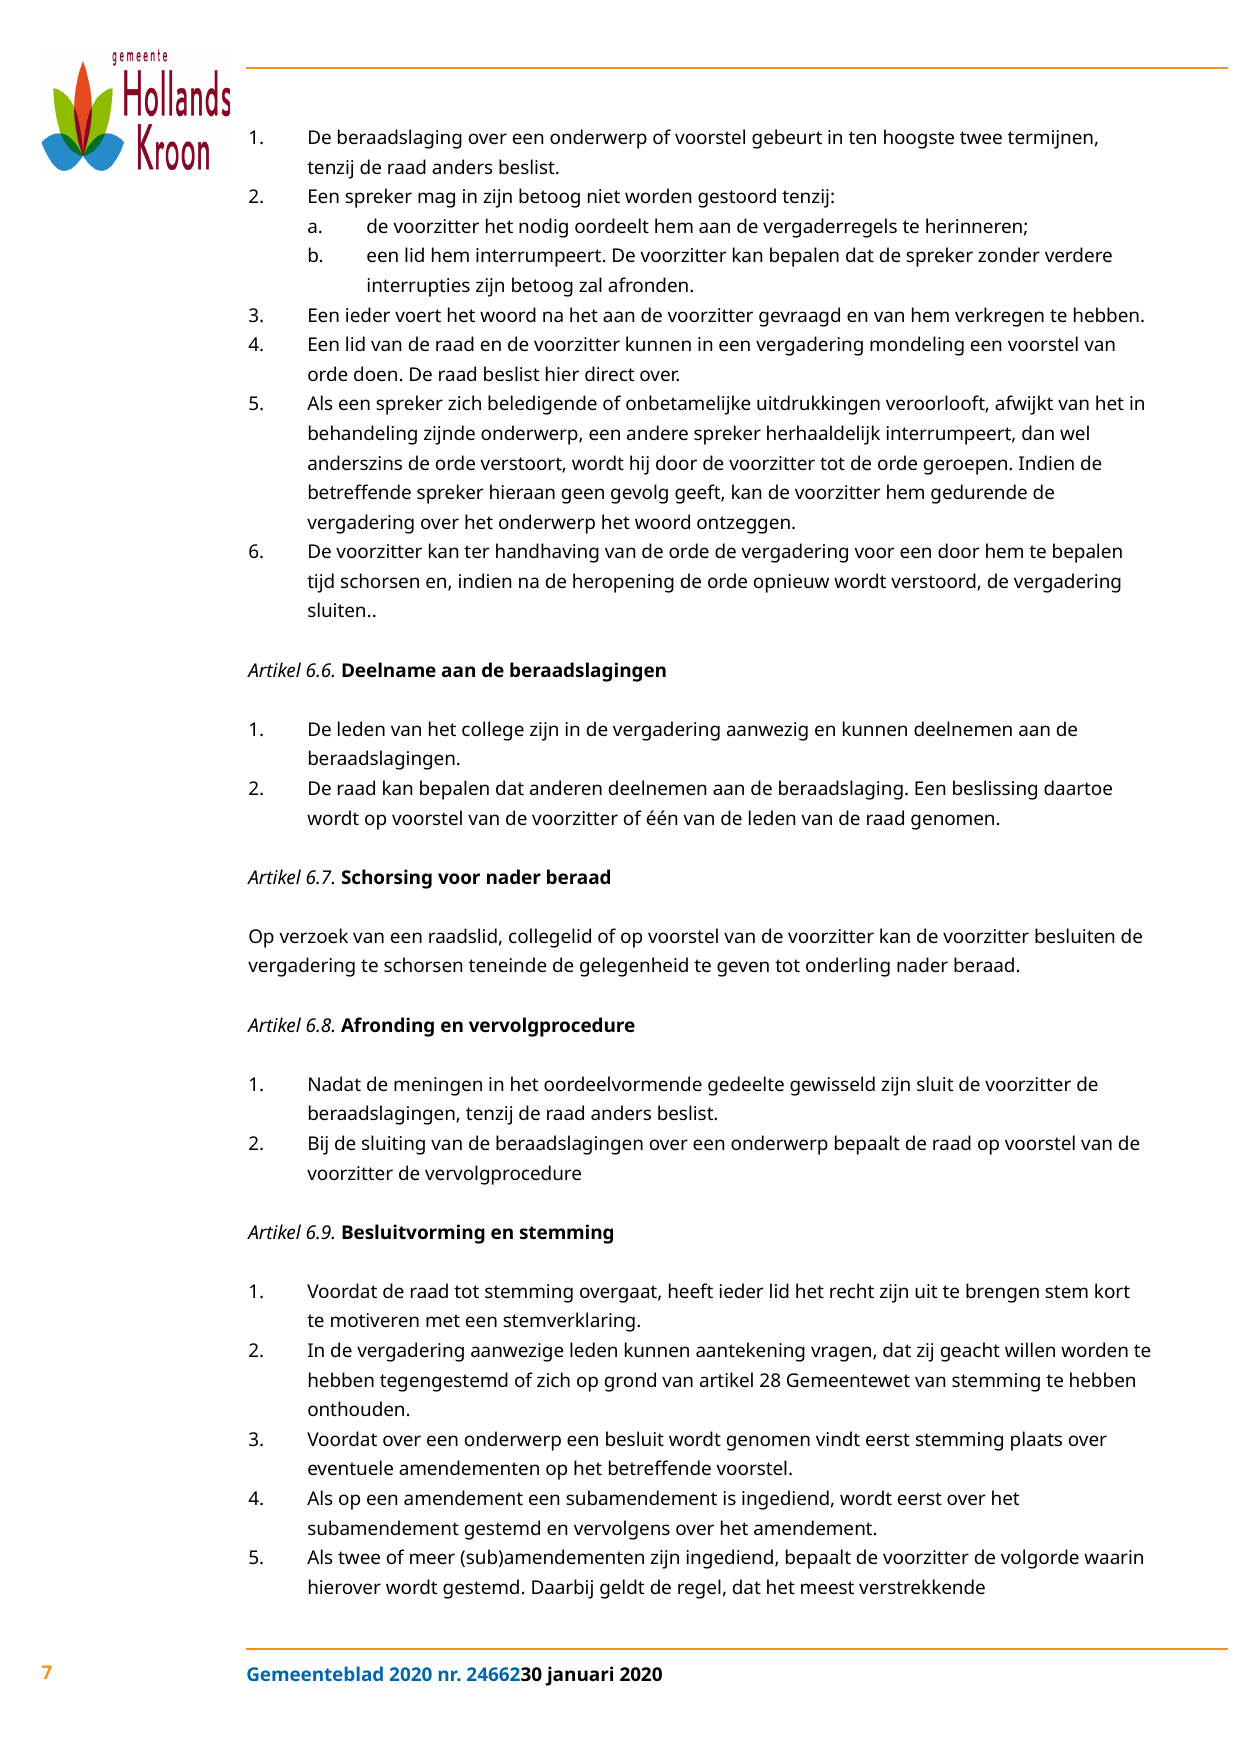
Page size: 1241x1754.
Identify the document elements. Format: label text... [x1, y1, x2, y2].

list De beraadslaging over een onderwerp of voorstel gebeurt in ten hoogste twee termijnen, tenzij de raad anders beslist. [248, 124, 1152, 180]
list In de vergadering aanwezige leden kunnen aantekening vragen, dat zij geacht willen worden te hebben tegengestemd of zich op grond van artikel 28 Gemeentewet van stemming te hebben onthouden. [248, 1337, 1152, 1422]
list Als op een amendement een subamendement is ingediend, wordt eerst over het subamendement gestemd en vervolgens over het amendement. [248, 1485, 1152, 1541]
list Voordat de raad tot stemming overgaat, heeft ieder lid het recht zijn uit te brengen stem kort te motiveren met een stemverklaring. [248, 1278, 1152, 1333]
text Artikel 6.9. Besluitvorming en stemming [248, 1219, 1152, 1245]
picture [41, 47, 231, 172]
list Een ieder voert het woord na het aan de voorzitter gevraagd en van hem verkregen te hebben. [248, 302, 1152, 328]
list De leden van het college zijn in de vergadering aanwezig en kunnen deelnemen aan de beraadslagingen. [248, 716, 1152, 771]
list Als een spreker zich beledigende of onbetamelijke uitdrukkingen veroorlooft, afwijkt van het in behandeling zijnde onderwerp, een andere spreker herhaaldelijk interrumpeert, dan wel anderszins de orde verstoort, wordt hij door de voorzitter tot de orde geroepen. Indien de betreffende spreker hieraan geen gevolg geeft, kan de voorzitter hem gedurende de vergadering over het onderwerp het woord ontzeggen. [248, 391, 1152, 535]
text Artikel 6.8. Afronding en vervolgprocedure [248, 1012, 1152, 1038]
list Een lid van de raad en de voorzitter kunnen in een vergadering mondeling een voorstel van orde doen. De raad beslist hier direct over. [248, 331, 1152, 387]
list Een spreker mag in zijn betoog niet worden gestoord tenzij: [248, 183, 1152, 209]
list De voorzitter kan ter handhaving van de orde de vergadering voor een door hem te bepalen tijd schorsen en, indien na de heropening de orde opnieuw wordt verstoord, de vergadering sluiten.. [248, 538, 1152, 623]
list Voordat over een onderwerp een besluit wordt genomen vindt eerst stemming plaats over eventuele amendementen op het betreffende voorstel. [248, 1426, 1152, 1481]
list Als twee of meer (sub)amendementen zijn ingediend, bepaalt de voorzitter de volgorde waarin hierover wordt gestemd. Daarbij geldt de regel, dat het meest verstrekkende [248, 1544, 1152, 1600]
text Artikel 6.7. Schorsing voor nader beraad [248, 864, 1152, 890]
text Op verzoek van een raadslid, collegelid of op voorstel van de voorzitter kan de voorzitter besluiten de vergadering te schorsen teneinde de gelegenheid te geven tot onderling nader beraad. [248, 923, 1152, 978]
list Bij de sluiting van de beraadslagingen over een onderwerp bepaalt de raad op voorstel van de voorzitter de vervolgprocedure [248, 1130, 1152, 1186]
text Artikel 6.6. Deelname aan de beraadslagingen [248, 657, 1152, 683]
list een lid hem interrumpeert. De voorzitter kan bepalen dat de spreker zonder verdere interrupties zijn betoog zal afronden. [307, 243, 1152, 298]
list Nadat de meningen in het oordeelvormende gedeelte gewisseld zijn sluit de voorzitter de beraadslagingen, tenzij de raad anders beslist. [248, 1071, 1152, 1126]
list de voorzitter het nodig oordeelt hem aan de vergaderregels te herinneren; [307, 213, 1152, 239]
list De raad kan bepalen dat anderen deelnemen aan de beraadslaging. Een beslissing daartoe wordt op voorstel van de voorzitter of één van de leden van de raad genomen. [248, 775, 1152, 831]
